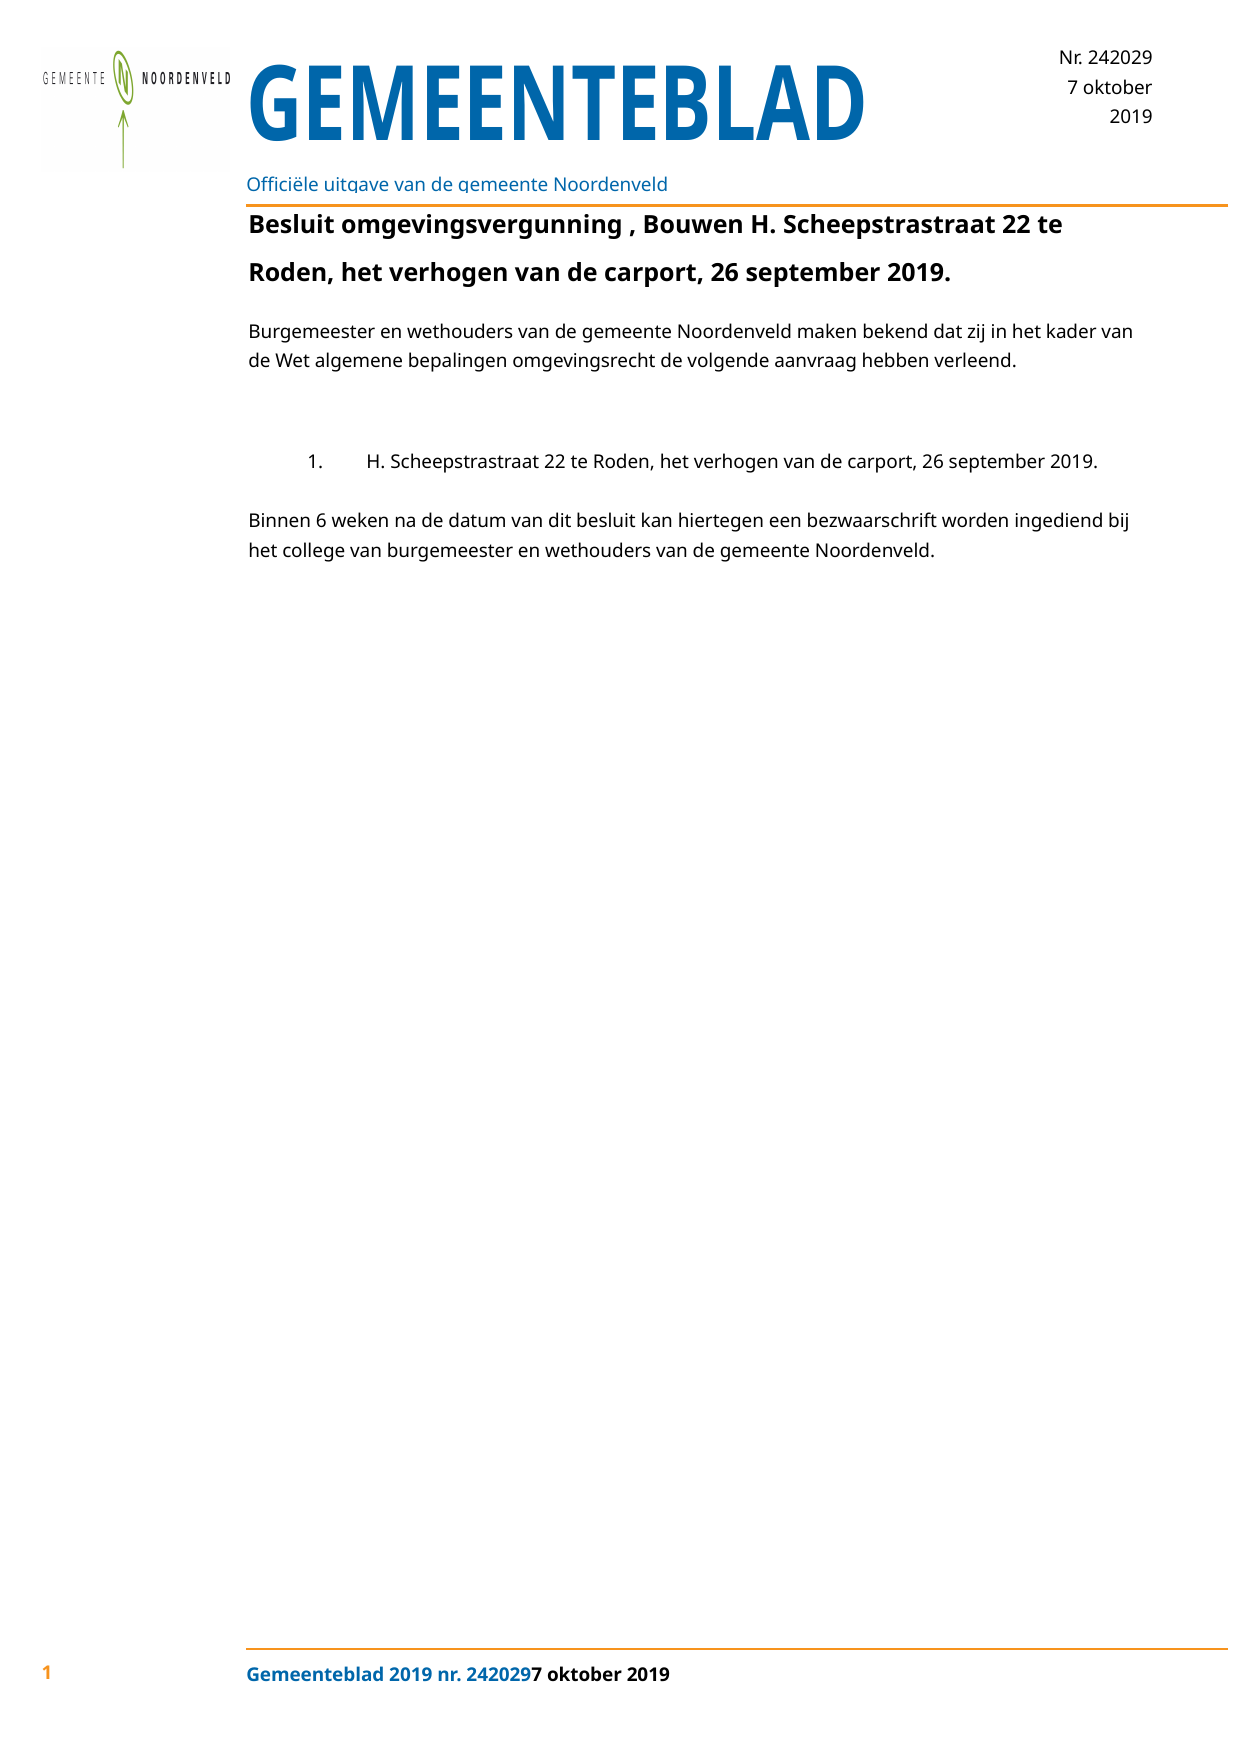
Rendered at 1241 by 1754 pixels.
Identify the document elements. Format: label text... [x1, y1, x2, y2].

text Burgemeester en wethouders van de gemeente Noordenveld maken bekend dat zij in het kader van de Wet algemene bepalingen omgevingsrecht de volgende aanvraag hebben verleend. [248, 318, 1152, 373]
picture [41, 47, 231, 172]
text Besluit omgevingsvergunning , Bouwen H. Scheepstrastraat 22 te Roden, het verhogen van de carport, 26 september 2019. [248, 207, 1152, 288]
text Binnen 6 weken na de datum van dit besluit kan hiertegen een bezwaarschrift worden ingediend bij het college van burgemeester en wethouders van de gemeente Noordenveld. [248, 507, 1152, 563]
list H. Scheepstrastraat 22 te Roden, het verhogen van de carport, 26 september 2019. [307, 448, 1152, 474]
